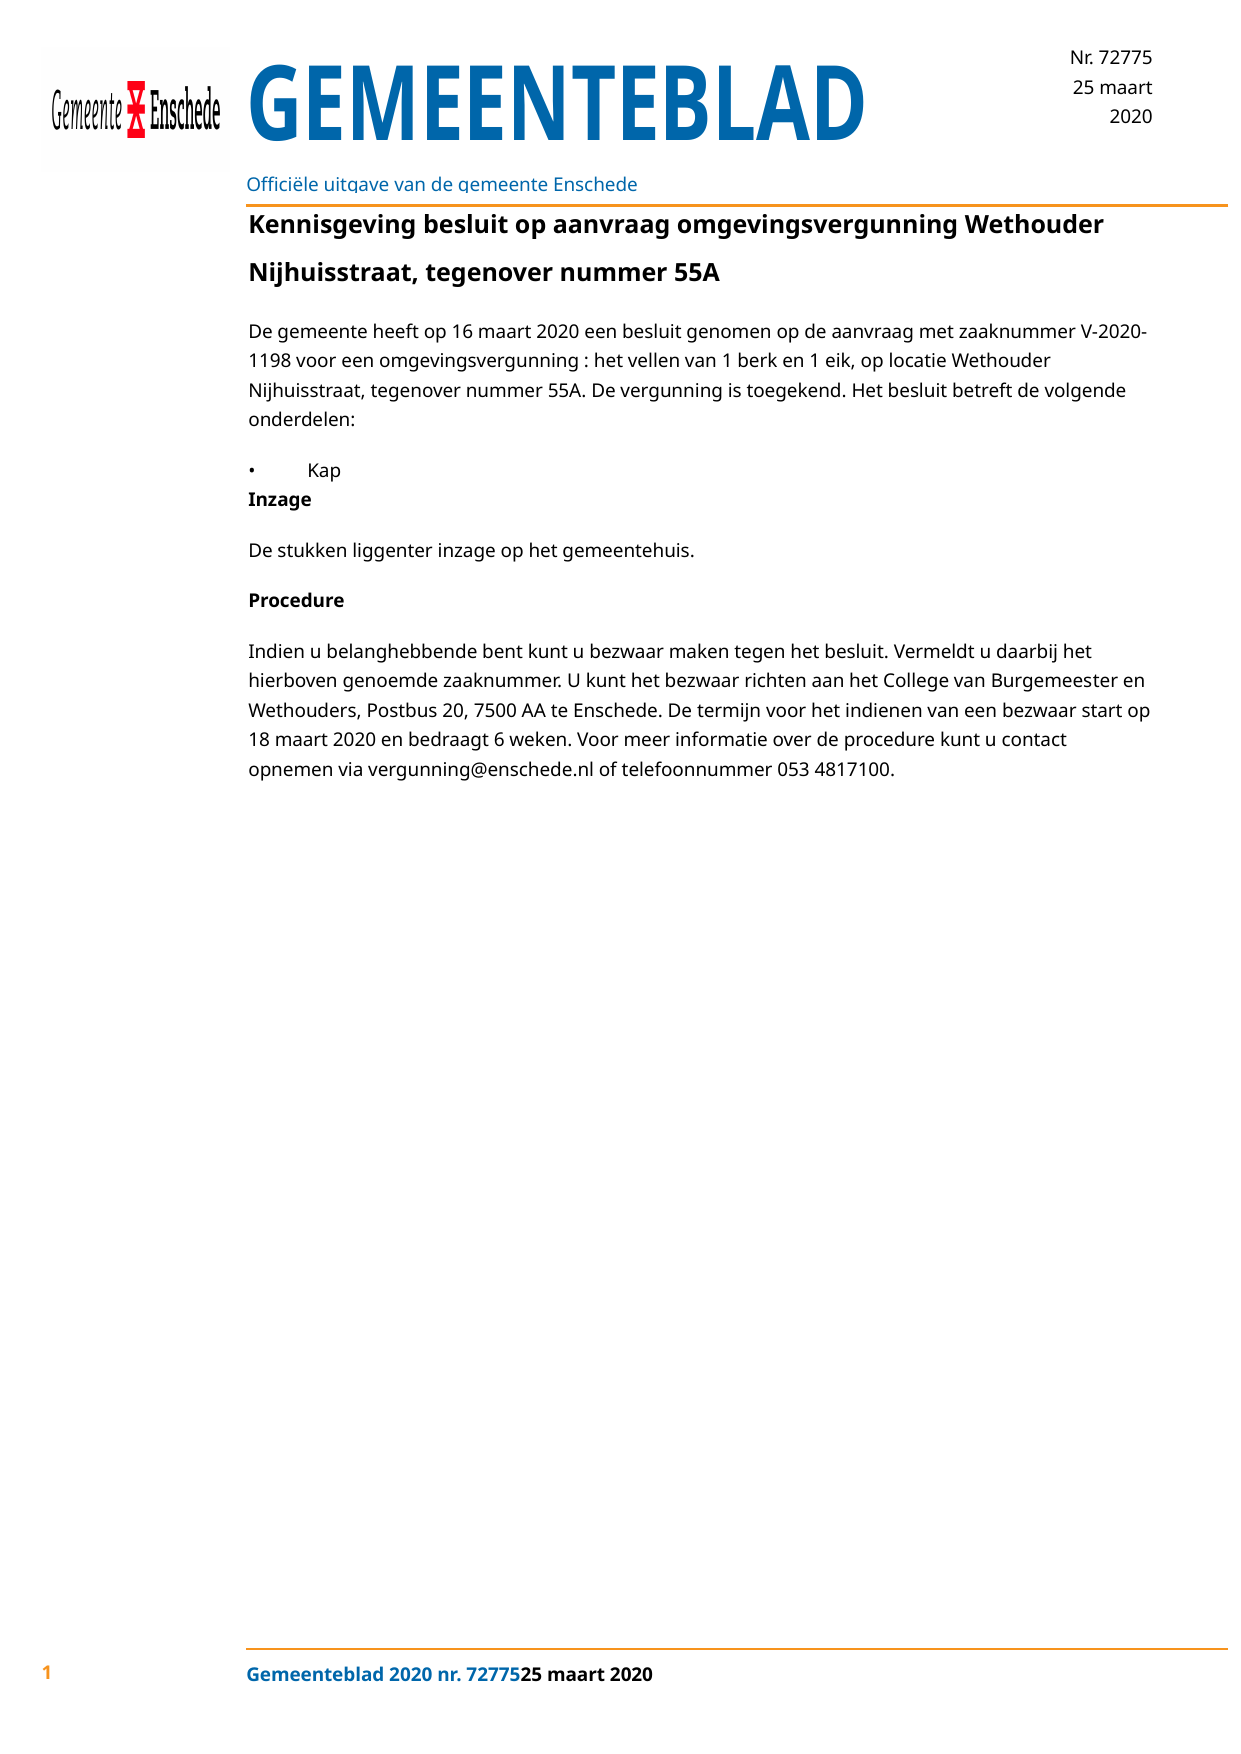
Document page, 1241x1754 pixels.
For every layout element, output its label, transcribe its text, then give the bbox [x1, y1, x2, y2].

text Indien u belanghebbende bent kunt u bezwaar maken tegen het besluit. Vermeldt u daarbij het hierboven genoemde zaaknummer. U kunt het bezwaar richten aan het College van Burgemees­ter en Wethouders, Postbus 20, 7500 AA te Enschede. De termijn voor het indienen van een bezwaar start op 18 maart 2020 en bedraagt 6 weken. Voor meer informatie over de procedure kunt u contact opnemen via vergunning@enschede.nl of telefoonnummer 053 4817100. [248, 638, 1152, 782]
picture [41, 47, 231, 172]
text De gemeente heeft op 16 maart 2020 een besluit genomen op de aanvraag met zaaknummer V-2020-1198 voor een omgevingsvergunning : het vellen van 1 berk en 1 eik, op locatie Wethouder Nijhuisstraat, tegenover nummer 55A. De vergunning is toegekend. Het besluit betreft de volgende onderdelen: [248, 318, 1152, 432]
text Inzage [248, 487, 1152, 512]
text Kennisgeving besluit op aanvraag omgevingsvergunning Wethouder Nijhuisstraat, tegenover nummer 55A [248, 207, 1152, 288]
list Kap [248, 457, 1152, 483]
text De stukken liggenter inzage op het gemeentehuis. [248, 537, 1152, 563]
text Procedure [248, 587, 1152, 613]
